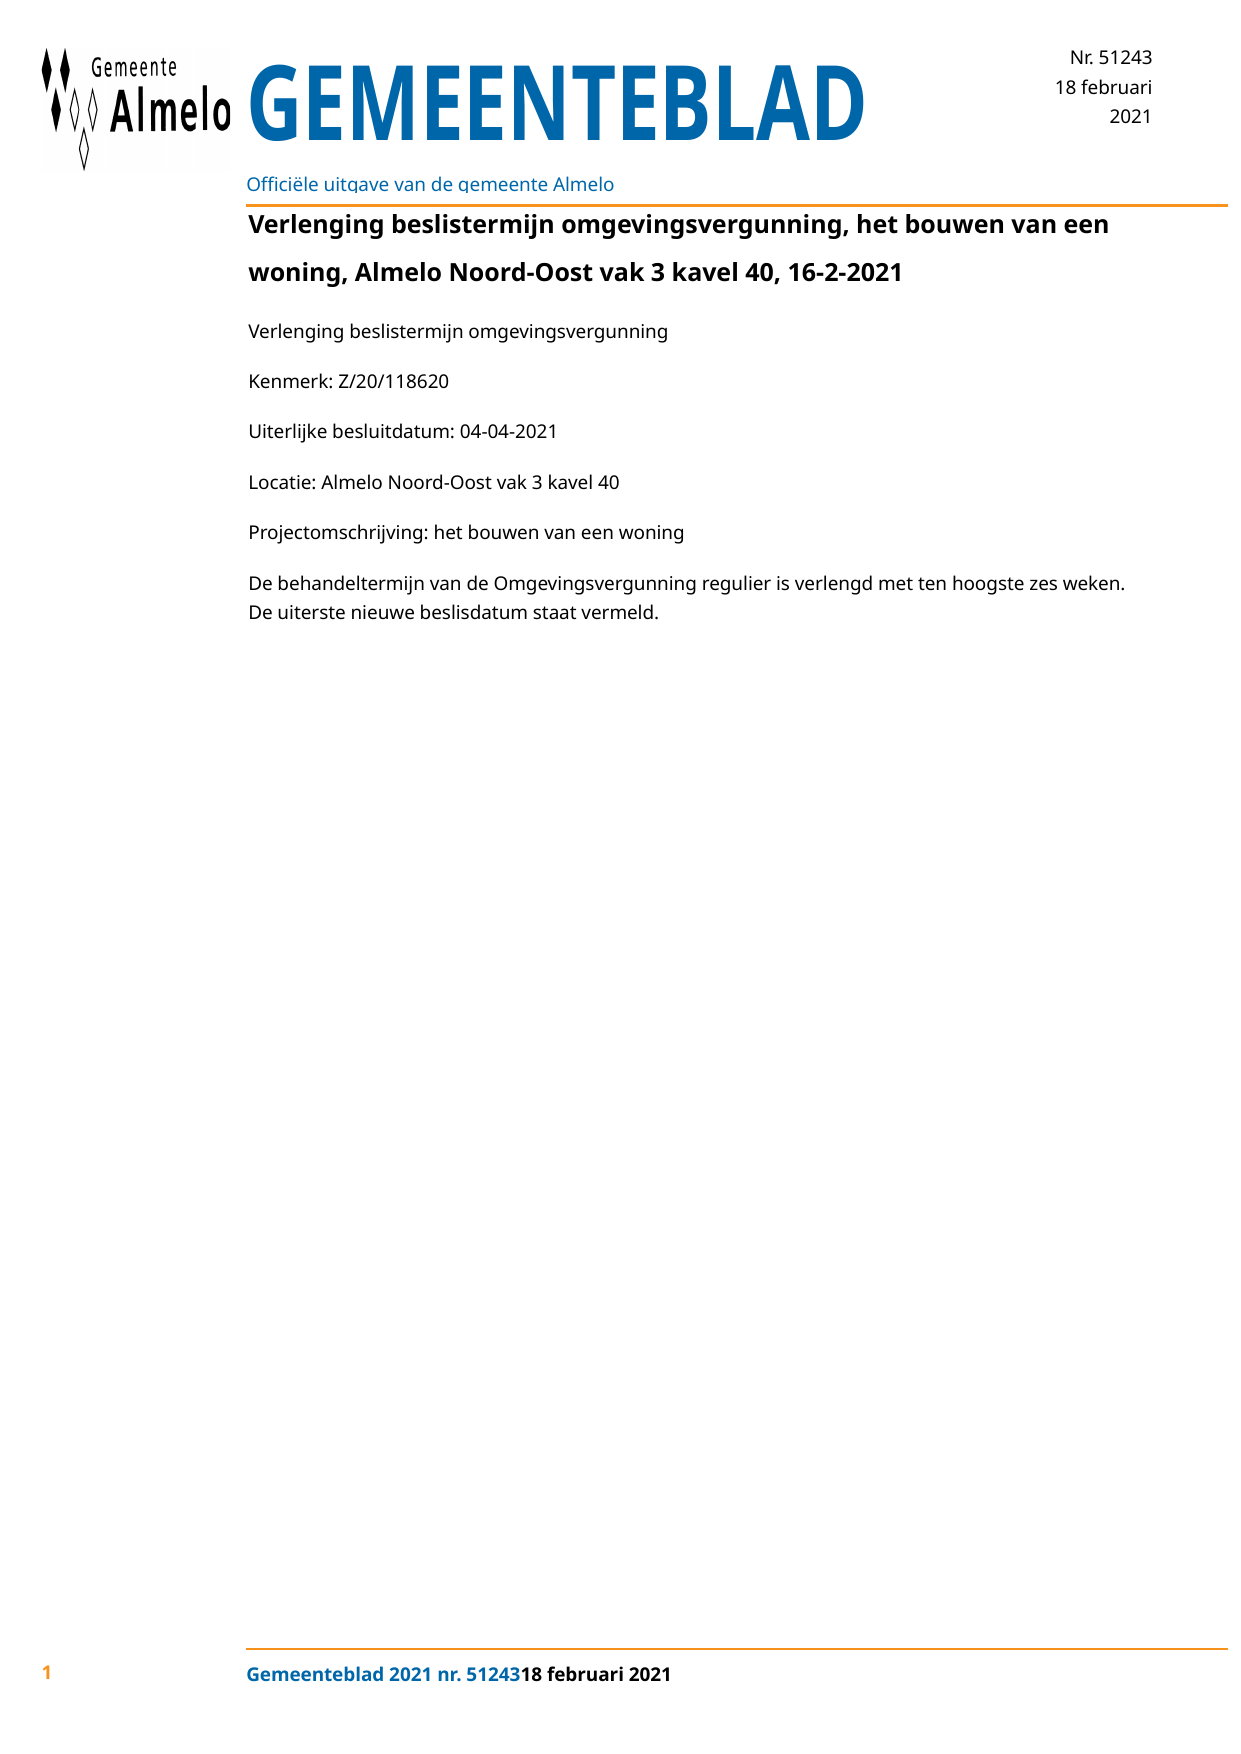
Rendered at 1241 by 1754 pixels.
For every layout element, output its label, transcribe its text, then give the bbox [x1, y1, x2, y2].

text De behandeltermijn van de Omgevingsvergunning regulier is verlengd met ten hoogste zes weken. De uiterste nieuwe beslisdatum staat vermeld. [248, 570, 1152, 625]
picture [41, 47, 231, 172]
text Locatie: Almelo Noord-Oost vak 3 kavel 40 [248, 469, 1152, 495]
text Kenmerk: Z/20/118620 [248, 368, 1152, 394]
text Verlenging beslistermijn omgevingsvergunning [248, 318, 1152, 344]
text Uiterlijke besluitdatum: 04-04-2021 [248, 419, 1152, 444]
text Projectomschrijving: het bouwen van een woning [248, 519, 1152, 545]
text Verlenging beslistermijn omgevingsvergunning, het bouwen van een woning, Almelo Noord-Oost vak 3 kavel 40, 16-2-2021 [248, 207, 1152, 288]
